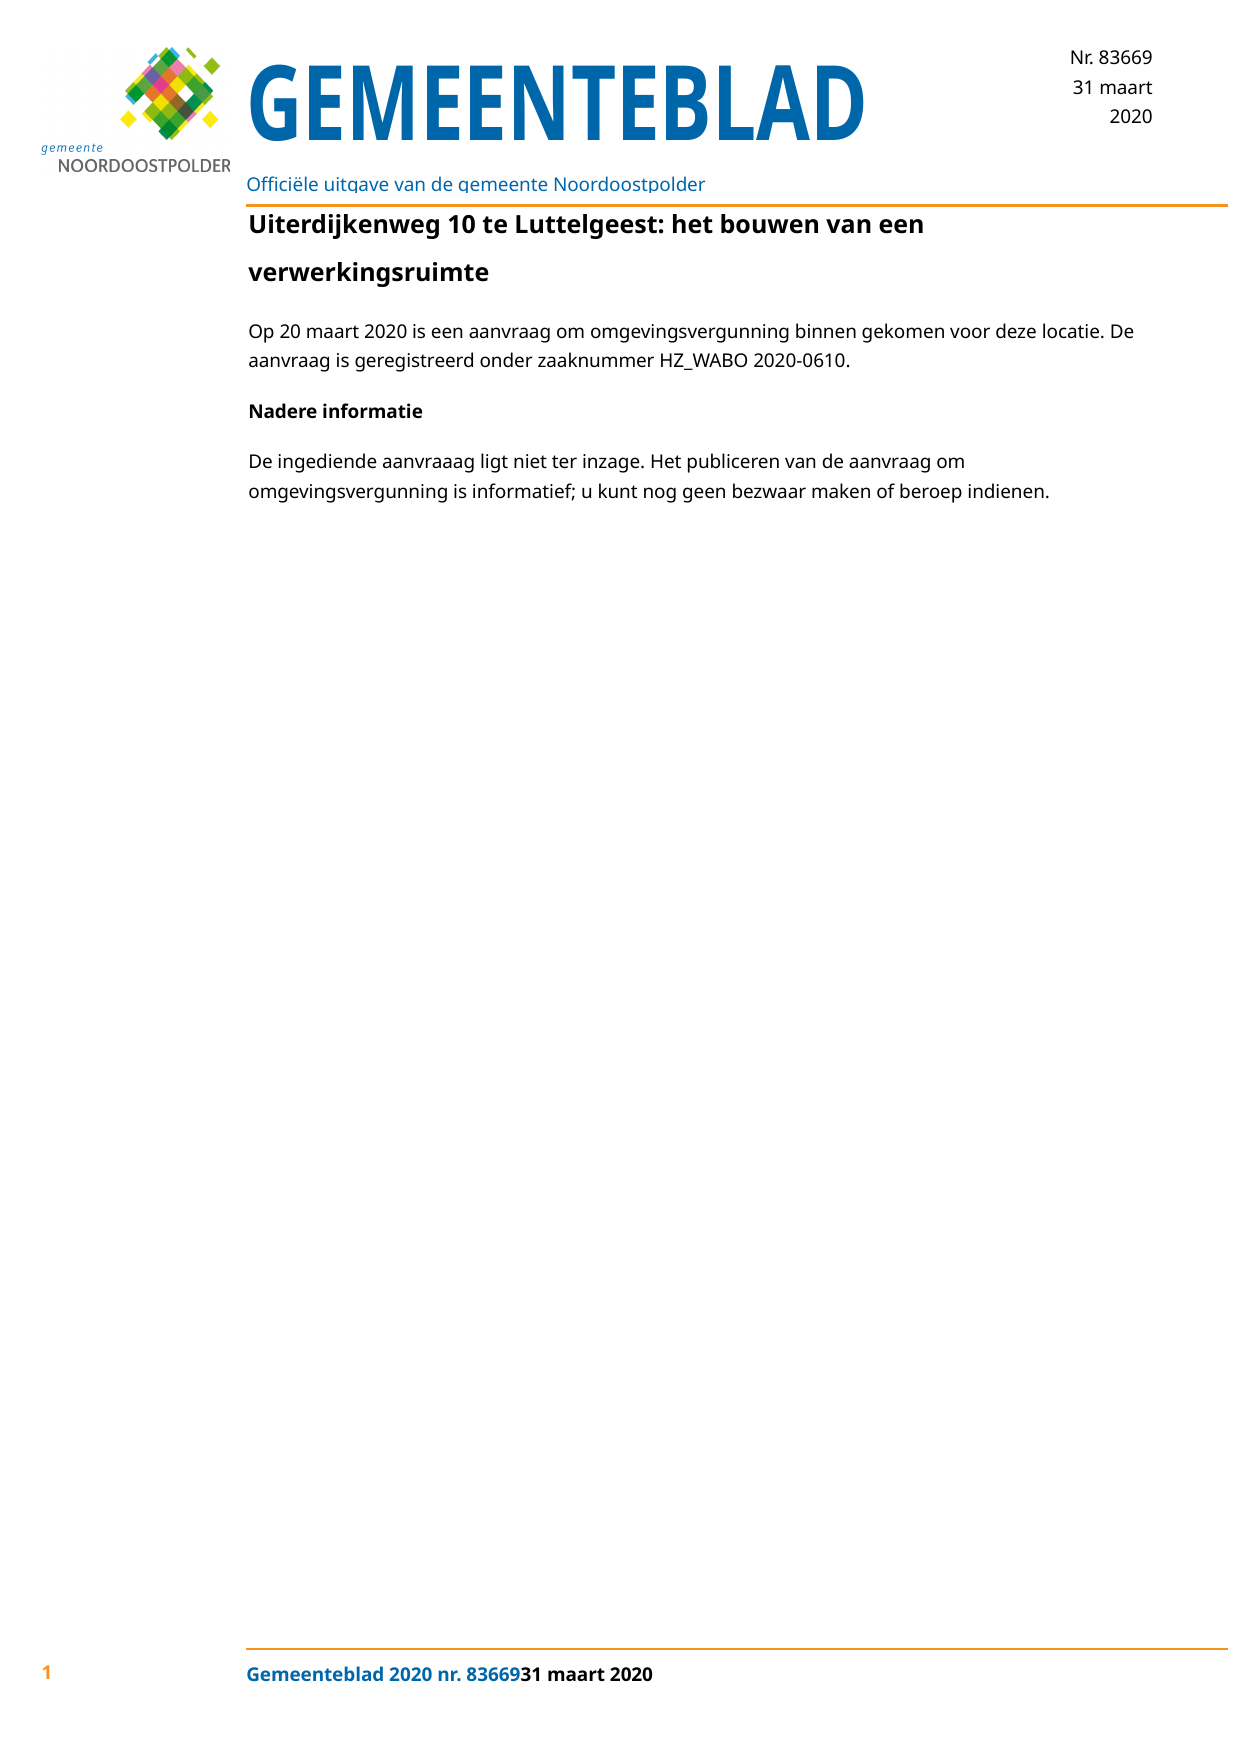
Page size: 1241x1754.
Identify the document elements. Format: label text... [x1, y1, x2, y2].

text Op 20 maart 2020 is een aanvraag om omgevingsvergunning binnen gekomen voor deze locatie. De aanvraag is geregistreerd onder zaaknummer HZ_WABO 2020-0610. [248, 318, 1152, 373]
text Nadere informatie [248, 398, 1152, 424]
text Uiterdijkenweg 10 te Luttelgeest: het bouwen van een verwerkingsruimte [248, 207, 1152, 288]
text De ingediende aanvraaag ligt niet ter inzage. Het publiceren van de aanvraag om omgevingsvergunning is informatief; u kunt nog geen bezwaar maken of beroep indienen. [248, 448, 1152, 504]
picture [41, 47, 231, 172]
